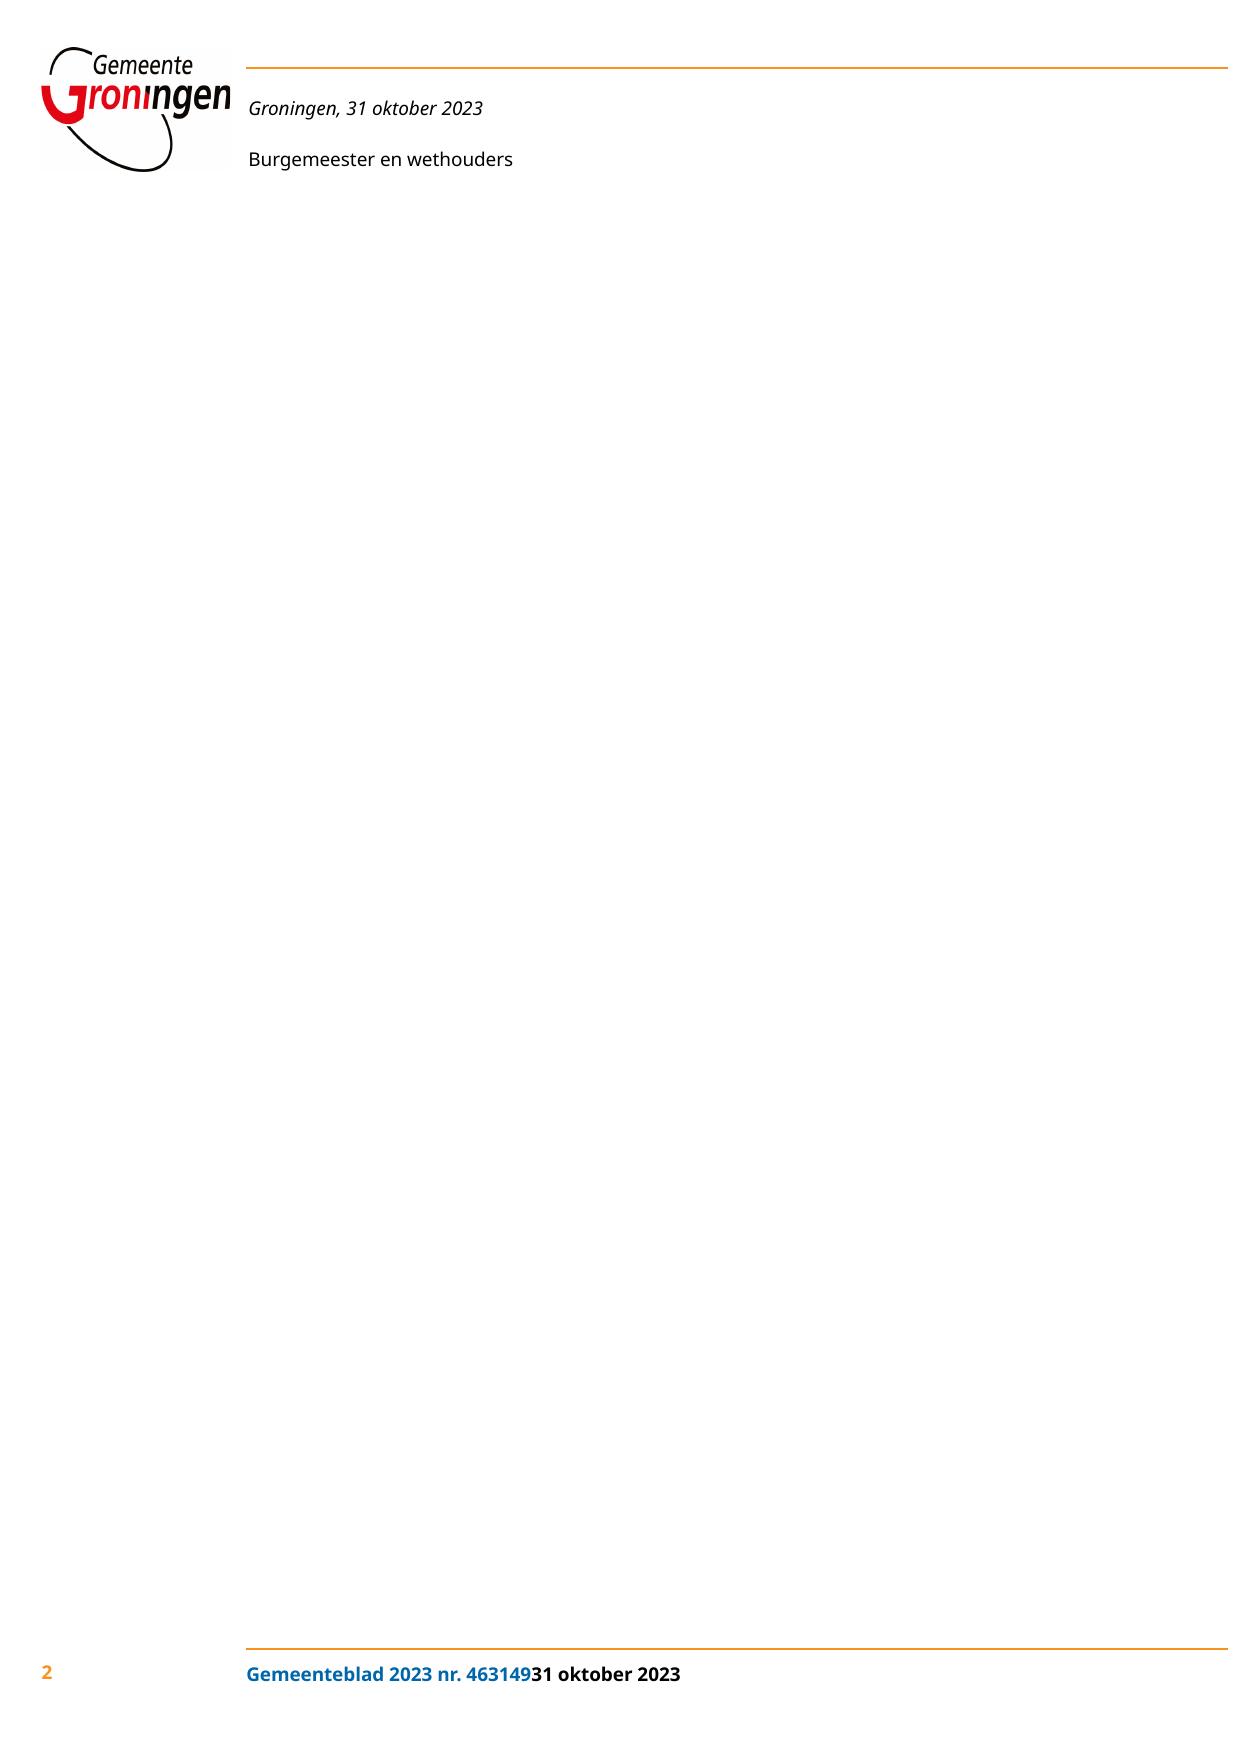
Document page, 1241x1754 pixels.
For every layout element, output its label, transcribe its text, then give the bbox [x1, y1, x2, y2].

picture [41, 47, 231, 172]
text Groningen, 31 oktober 2023 [248, 95, 1152, 121]
text Burgemeester en wethouders [248, 146, 1152, 172]
